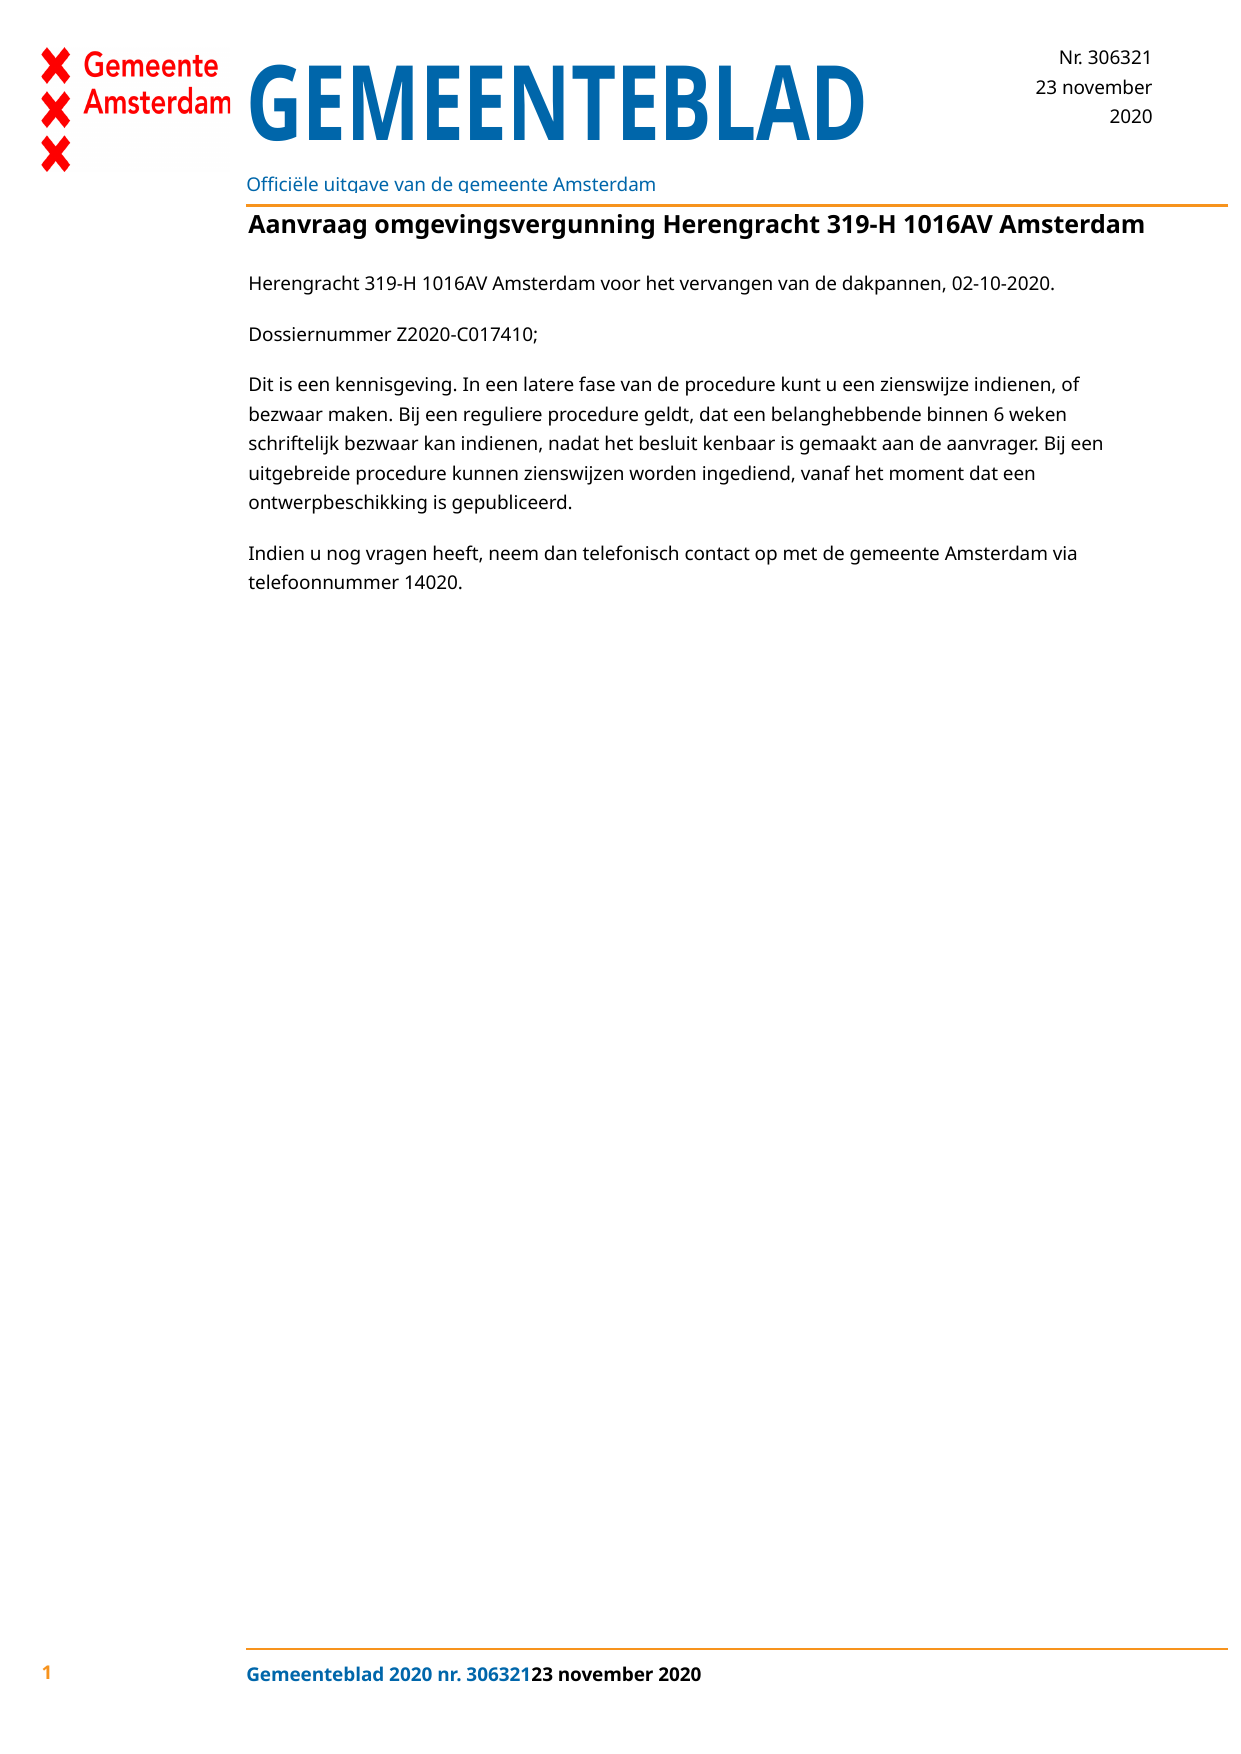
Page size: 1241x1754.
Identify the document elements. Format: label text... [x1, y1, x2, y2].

text Herengracht 319-H 1016AV Amsterdam voor het vervangen van de dakpannen, 02-10-2020. [248, 270, 1152, 296]
text Indien u nog vragen heeft, neem dan telefonisch contact op met de gemeente Amsterdam via telefoonnummer 14020. [248, 540, 1152, 595]
picture [41, 47, 231, 172]
text Dit is een kennisgeving. In een latere fase van de procedure kunt u een zienswijze indienen, of bezwaar maken. Bij een reguliere procedure geldt, dat een belanghebbende binnen 6 weken schriftelijk bezwaar kan indienen, nadat het besluit kenbaar is gemaakt aan de aanvrager. Bij een uitgebreide procedure kunnen zienswijzen worden ingediend, vanaf het moment dat een ontwerpbeschikking is gepubliceerd. [248, 371, 1152, 515]
text Aanvraag omgevingsvergunning Herengracht 319-H 1016AV Amsterdam [248, 207, 1152, 241]
text Dossiernummer Z2020-C017410; [248, 321, 1152, 346]
